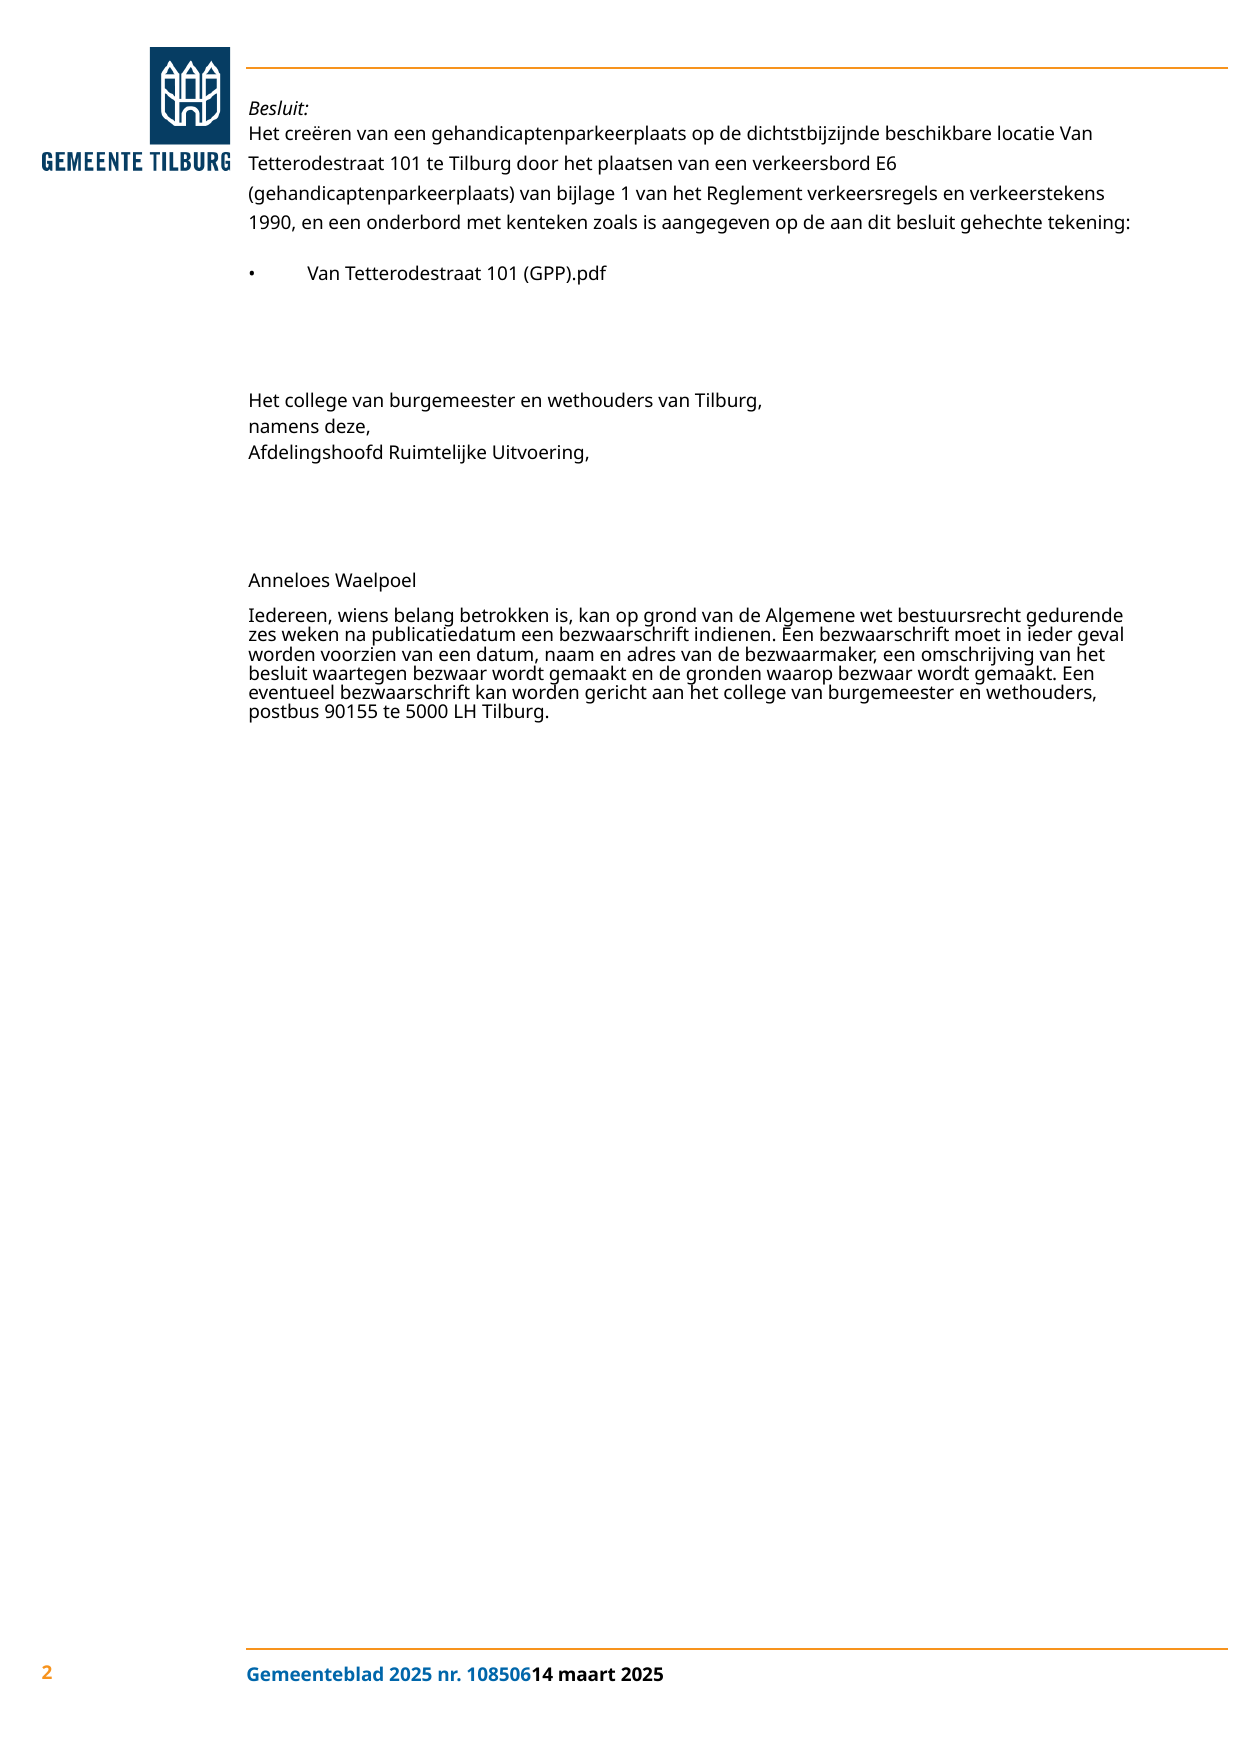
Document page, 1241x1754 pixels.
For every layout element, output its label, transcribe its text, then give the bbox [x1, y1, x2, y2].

text Afdelingshoofd Ruimtelijke Uitvoering, [248, 439, 1152, 465]
text Het college van burgemeester en wethouders van Tilburg, [248, 387, 1152, 413]
text namens deze, [248, 413, 1152, 439]
text Anneloes Waelpoel [248, 568, 1152, 593]
text Iedereen, wiens belang betrokken is, kan op grond van de Algemene wet bestuursrecht gedurende zes weken na publicatiedatum een bezwaarschrift indienen. Een bezwaarschrift moet in ieder geval worden voorzien van een datum, naam en adres van de bezwaarmaker, een omschrijving van het besluit waartegen bezwaar wordt gemaakt en de gronden waarop bezwaar wordt gemaakt. Een eventueel bezwaarschrift kan worden gericht aan het college van burgemeester en wethouders, postbus 90155 te 5000 LH Tilburg. [248, 607, 1152, 723]
text Het creëren van een gehandicaptenparkeerplaats op de dichtstbijzijnde beschikbare locatie Van Tetterodestraat 101 te Tilburg door het plaatsen van een verkeersbord E6 (gehandicaptenparkeerplaats) van bijlage 1 van het Reglement verkeersregels en verkeerstekens 1990, en een onderbord met kenteken zoals is aangegeven op de aan dit besluit gehechte tekening: [248, 121, 1152, 235]
text Besluit: [248, 95, 1152, 121]
list Van Tetterodestraat 101 (GPP).pdf [248, 260, 1152, 285]
picture [41, 47, 231, 172]
